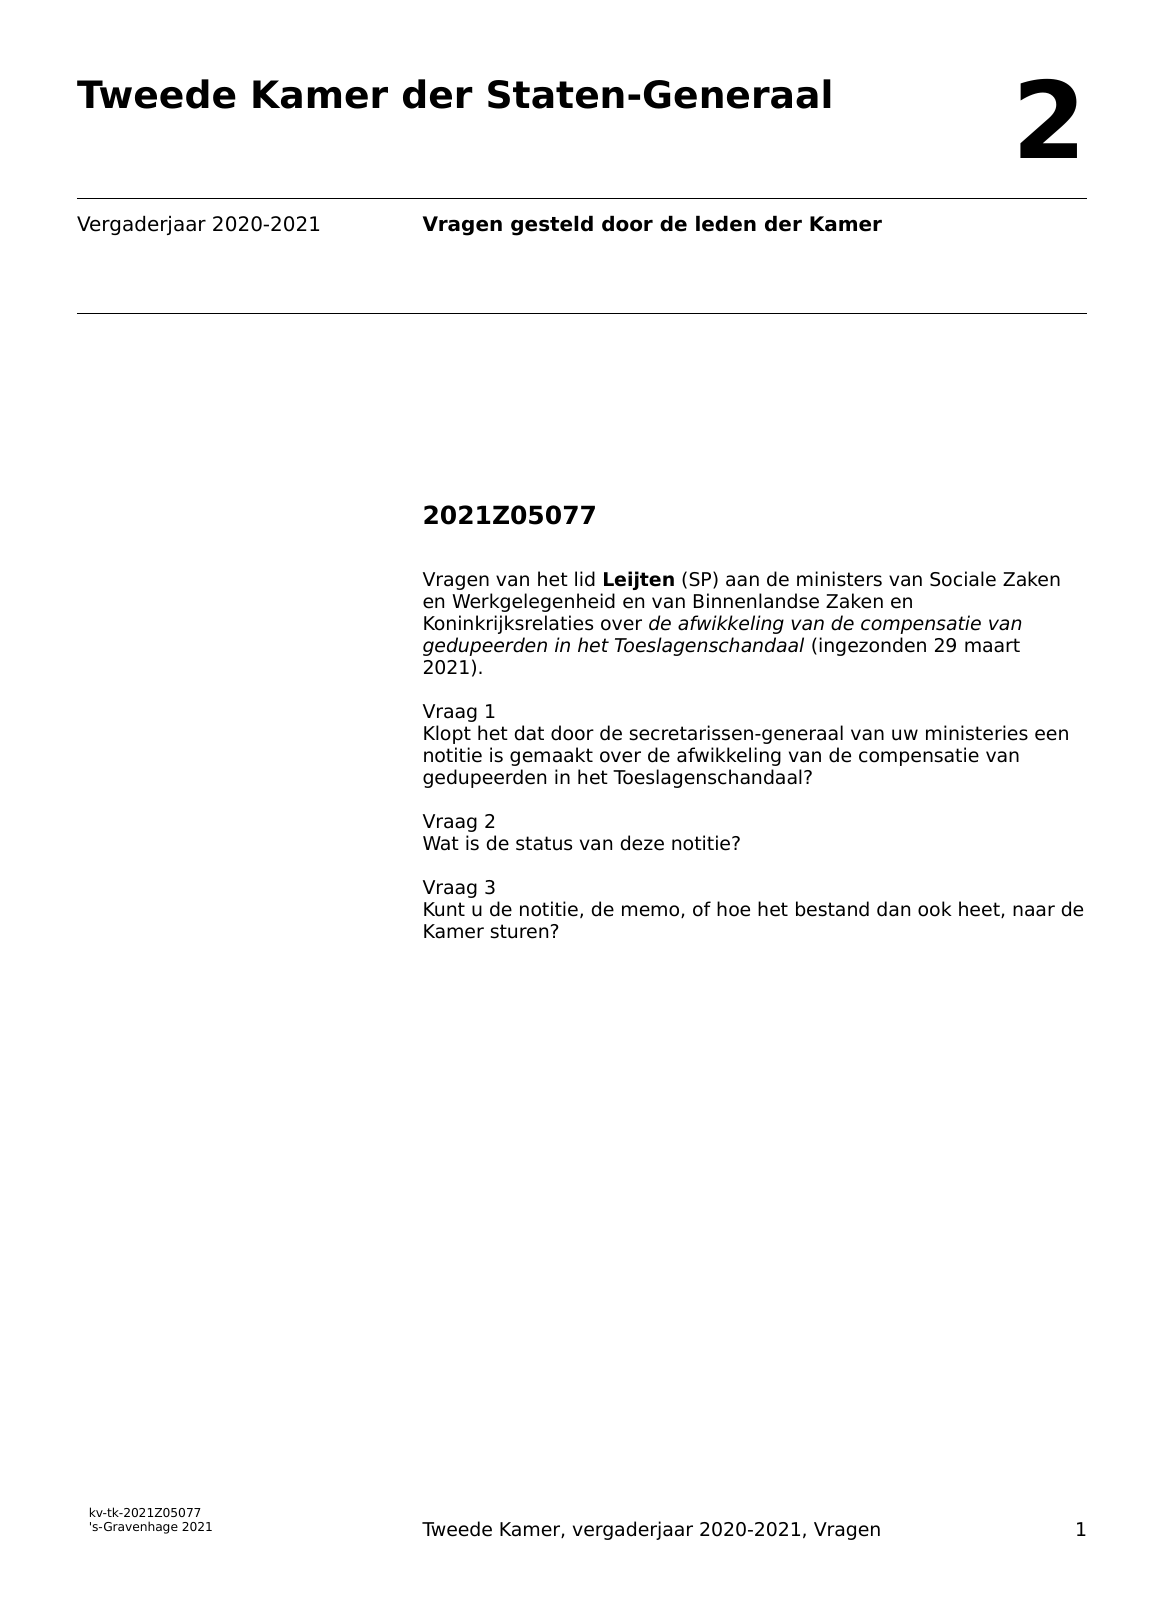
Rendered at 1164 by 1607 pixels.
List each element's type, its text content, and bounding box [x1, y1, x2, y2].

text Wat is de status van deze notitie? [422, 833, 1087, 855]
text 2021Z05077 [422, 501, 1087, 531]
text Vragen van het lid Leijten (SP) aan de ministers van Sociale Zaken en Werkgelegenheid en van Binnenlandse Zaken en Koninkrijksrelaties over de afwikkeling van de compensatie van gedupeerden in het Toeslagenschandaal (ingezonden 29 maart 2021). [422, 569, 1087, 679]
text kv-tk-2021Z05077 [88, 1506, 323, 1520]
text Kunt u de notitie, de memo, of hoe het bestand dan ook heet, naar de Kamer sturen? [422, 899, 1087, 943]
text Vraag 3 [422, 877, 1087, 899]
table_header Tweede Kamer der Staten-Generaal [77, 59, 886, 198]
table_cell Vragen gesteld door de leden der Kamer [422, 199, 1087, 313]
table_header 2 [886, 59, 1087, 198]
text Vraag 2 [422, 811, 1087, 833]
text Vraag 1 [422, 701, 1087, 723]
text 's-Gravenhage 2021 [88, 1520, 323, 1534]
table_cell Vergaderjaar 2020-2021 [77, 199, 422, 313]
text Klopt het dat door de secretarissen-generaal van uw ministeries een notitie is gemaakt over de afwikkeling van de compensatie van gedupeerden in het Toeslagenschandaal? [422, 723, 1087, 789]
